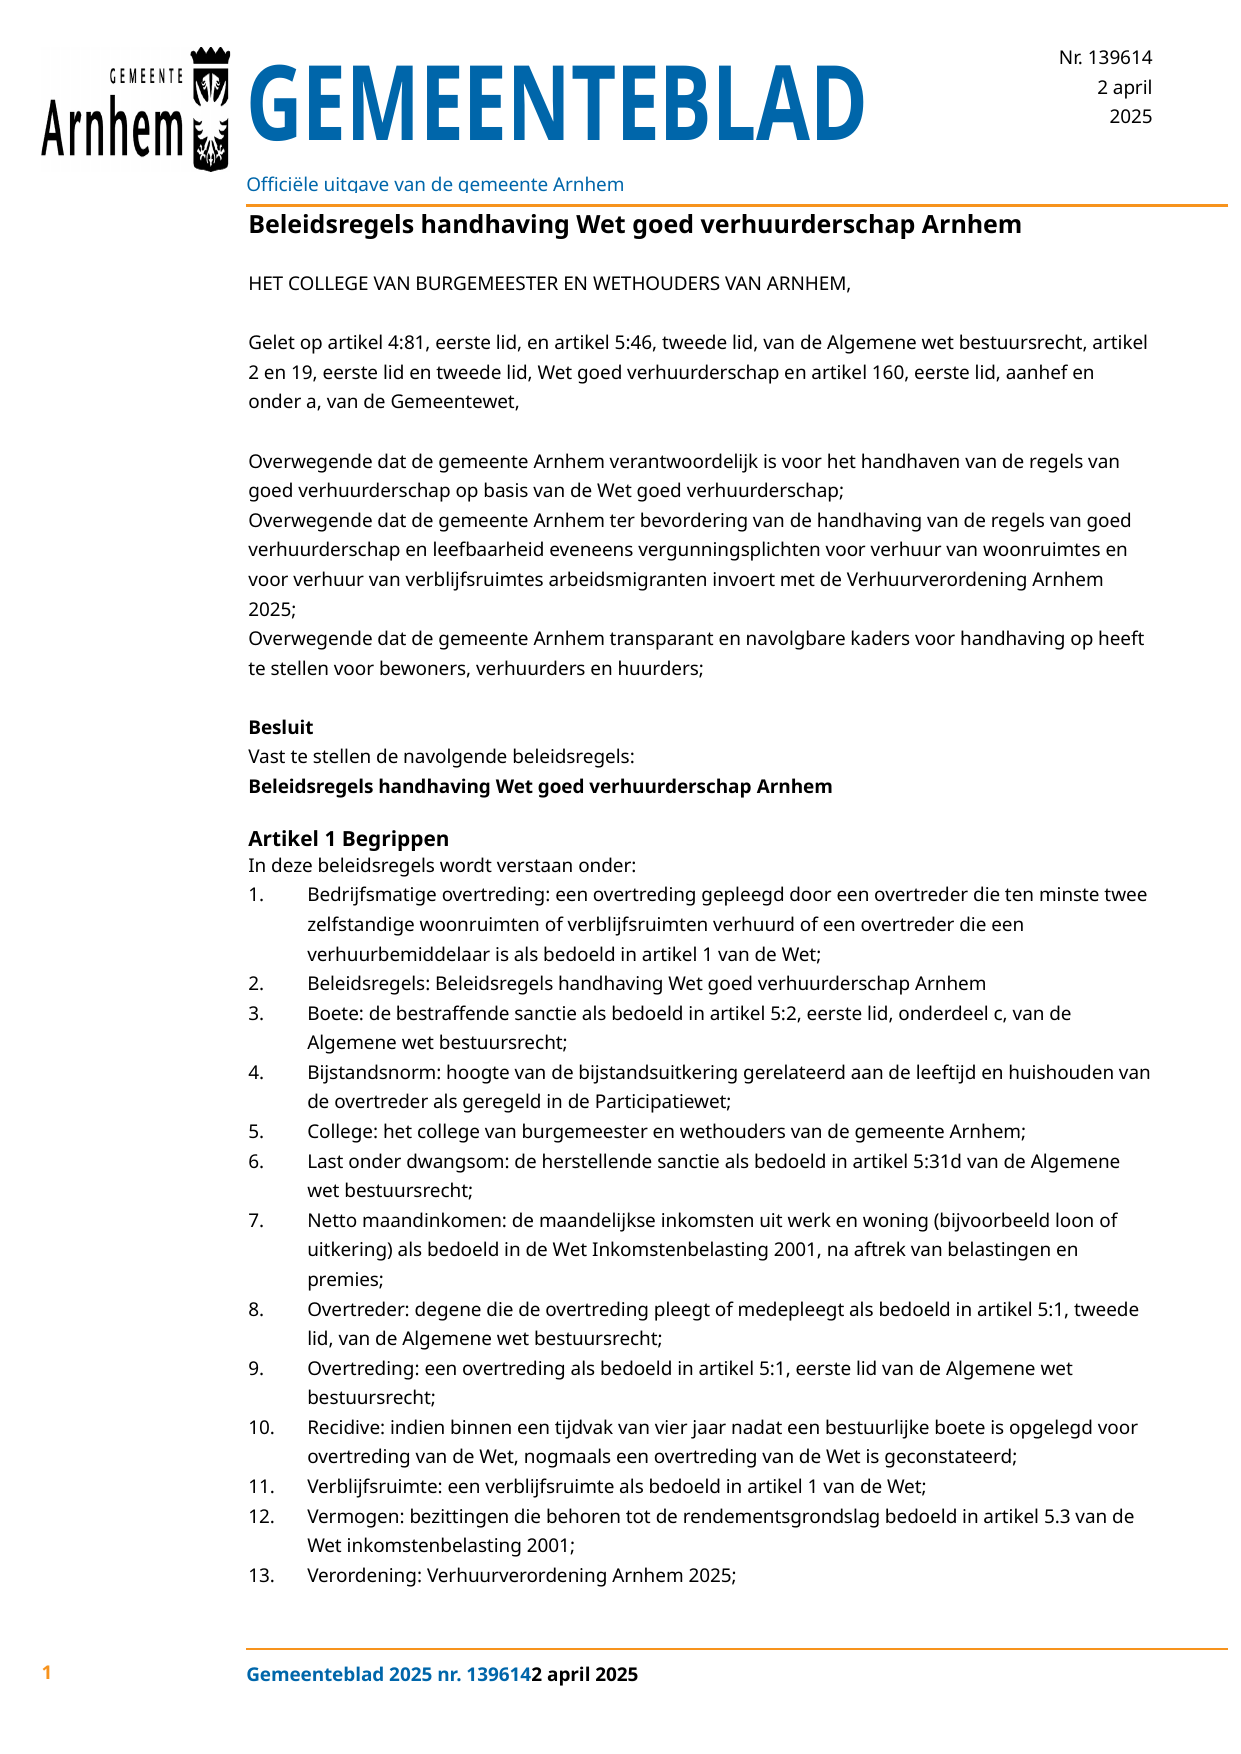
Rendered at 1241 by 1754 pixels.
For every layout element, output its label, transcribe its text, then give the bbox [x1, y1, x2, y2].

text Artikel 1 Begrippen [248, 824, 1152, 852]
list Boete: de bestraffende sanctie als bedoeld in artikel 5:2, eerste lid, onderdeel c, van de Algemene wet bestuursrecht; [248, 1000, 1152, 1055]
list Overtreder: degene die de overtreding pleegt of medepleegt als bedoeld in artikel 5:1, tweede lid, van de Algemene wet bestuursrecht; [248, 1296, 1152, 1351]
list Bijstandsnorm: hoogte van de bijstandsuitkering gerelateerd aan de leeftijd en huishouden van de overtreder als geregeld in de Participatiewet; [248, 1059, 1152, 1114]
list Beleidsregels: Beleidsregels handhaving Wet goed verhuurderschap Arnhem [248, 970, 1152, 996]
text Gelet op artikel 4:81, eerste lid, en artikel 5:46, tweede lid, van de Algemene wet bestuursrecht, artikel 2 en 19, eerste lid en tweede lid, Wet goed verhuurderschap en artikel 160, eerste lid, aanhef en onder a, van de Gemeentewet, [248, 329, 1152, 414]
picture [41, 47, 231, 172]
list Netto maandinkomen: de maandelijkse inkomsten uit werk en woning (bijvoorbeeld loon of uitkering) als bedoeld in de Wet Inkomstenbelasting 2001, na aftrek van belastingen en premies; [248, 1207, 1152, 1292]
text HET COLLEGE VAN BURGEMEESTER EN WETHOUDERS VAN ARNHEM, [248, 270, 1152, 296]
text Overwegende dat de gemeente Arnhem ter bevordering van de handhaving van de regels van goed verhuurderschap en leefbaarheid eveneens vergunningsplichten voor verhuur van woonruimtes en voor verhuur van verblijfsruimtes arbeidsmigranten invoert met de Verhuurverordening Arnhem 2025; [248, 507, 1152, 621]
text In deze beleidsregels wordt verstaan onder: [248, 852, 1152, 878]
list Vermogen: bezittingen die behoren tot de rendementsgrondslag bedoeld in artikel 5.3 van de Wet inkomstenbelasting 2001; [248, 1503, 1152, 1558]
text Beleidsregels handhaving Wet goed verhuurderschap Arnhem [248, 773, 1152, 799]
list Recidive: indien binnen een tijdvak van vier jaar nadat een bestuurlijke boete is opgelegd voor overtreding van de Wet, nogmaals een overtreding van de Wet is geconstateerd; [248, 1414, 1152, 1469]
list Bedrijfsmatige overtreding: een overtreding gepleegd door een overtreder die ten minste twee zelfstandige woonruimten of verblijfsruimten verhuurd of een overtreder die een verhuurbemiddelaar is als bedoeld in artikel 1 van de Wet; [248, 882, 1152, 967]
text Besluit [248, 714, 1152, 740]
text Overwegende dat de gemeente Arnhem transparant en navolgbare kaders voor handhaving op heeft te stellen voor bewoners, verhuurders en huurders; [248, 625, 1152, 681]
text Vast te stellen de navolgende beleidsregels: [248, 744, 1152, 769]
text Beleidsregels handhaving Wet goed verhuurderschap Arnhem [248, 207, 1152, 241]
list Overtreding: een overtreding als bedoeld in artikel 5:1, eerste lid van de Algemene wet bestuursrecht; [248, 1355, 1152, 1410]
text Overwegende dat de gemeente Arnhem verantwoordelijk is voor het handhaven van de regels van goed verhuurderschap op basis van de Wet goed verhuurderschap; [248, 448, 1152, 503]
list Last onder dwangsom: de herstellende sanctie als bedoeld in artikel 5:31d van de Algemene wet bestuursrecht; [248, 1148, 1152, 1203]
list College: het college van burgemeester en wethouders van de gemeente Arnhem; [248, 1118, 1152, 1144]
list Verblijfsruimte: een verblijfsruimte als bedoeld in artikel 1 van de Wet; [248, 1473, 1152, 1499]
list Verordening: Verhuurverordening Arnhem 2025; [248, 1562, 1152, 1588]
